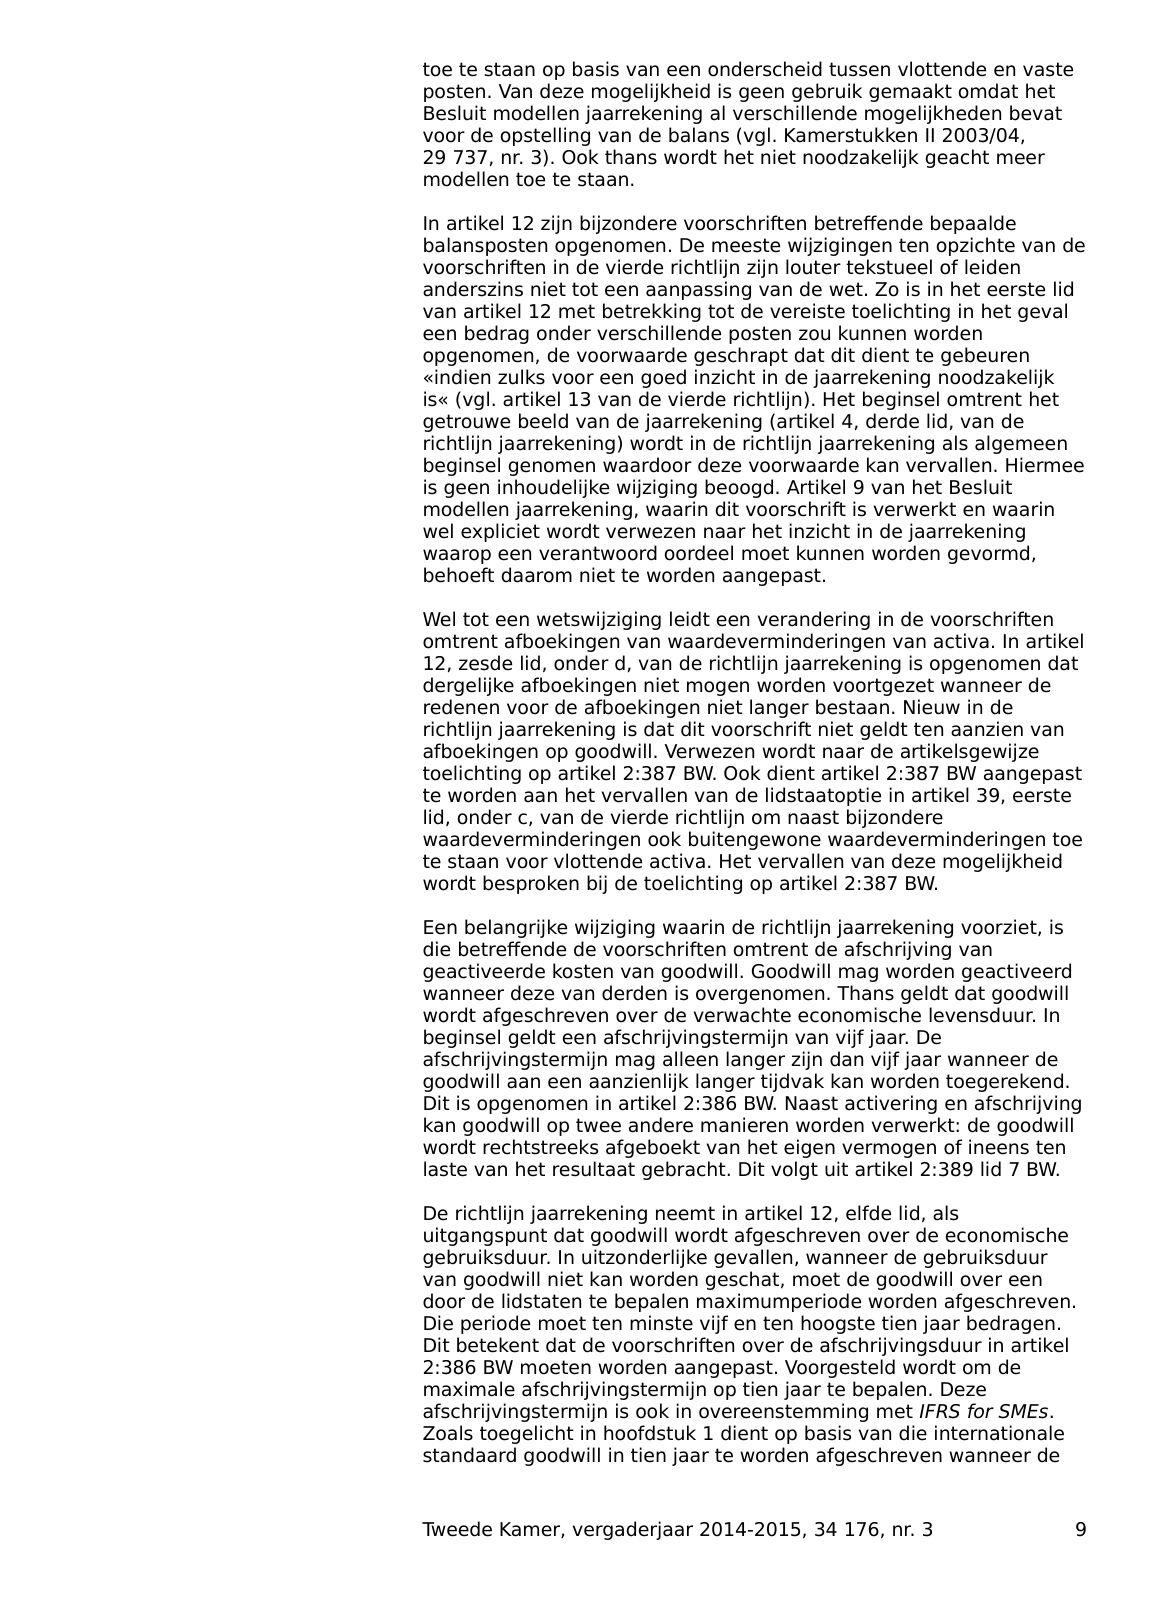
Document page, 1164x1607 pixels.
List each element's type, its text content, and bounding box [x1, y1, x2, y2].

text toe te staan op basis van een onderscheid tussen vlottende en vaste posten. Van deze mogelijkheid is geen gebruik gemaakt omdat het Besluit modellen jaarrekening al verschillende mogelijkheden bevat voor de opstelling van de balans (vgl. Kamerstukken II 2003/04, 29 737, nr. 3). Ook thans wordt het niet noodzakelijk geacht meer modellen toe te staan. [422, 59, 1087, 191]
text Wel tot een wetswijziging leidt een verandering in de voorschriften omtrent afboekingen van waardeverminderingen van activa. In artikel 12, zesde lid, onder d, van de richtlijn jaarrekening is opgenomen dat dergelijke afboekingen niet mogen worden voortgezet wanneer de redenen voor de afboekingen niet langer bestaan. Nieuw in de richtlijn jaarrekening is dat dit voorschrift niet geldt ten aanzien van afboekingen op goodwill. Verwezen wordt naar de artikelsgewijze toelichting op artikel 2:387 BW. Ook dient artikel 2:387 BW aangepast te worden aan het vervallen van de lidstaatoptie in artikel 39, eerste lid, onder c, van de vierde richtlijn om naast bijzondere waardeverminderingen ook buitengewone waardeverminderingen toe te staan voor vlottende activa. Het vervallen van deze mogelijkheid wordt besproken bij de toelichting op artikel 2:387 BW. [422, 609, 1087, 895]
text De richtlijn jaarrekening neemt in artikel 12, elfde lid, als uitgangspunt dat goodwill wordt afgeschreven over de economische gebruiksduur. In uitzonderlijke gevallen, wanneer de gebruiksduur van goodwill niet kan worden geschat, moet de goodwill over een door de lidstaten te bepalen maximumperiode worden afgeschreven. Die periode moet ten minste vijf en ten hoogste tien jaar bedragen. Dit betekent dat de voorschriften over de afschrijvingsduur in artikel 2:386 BW moeten worden aangepast. Voorgesteld wordt om de maximale afschrijvingstermijn op tien jaar te bepalen. Deze afschrijvingstermijn is ook in overeenstemming met IFRS for SMEs. Zoals toegelicht in hoofdstuk 1 dient op basis van die internationale standaard goodwill in tien jaar te worden afgeschreven wanneer de [422, 1203, 1087, 1467]
text Een belangrijke wijziging waarin de richtlijn jaarrekening voorziet, is die betreffende de voorschriften omtrent de afschrijving van geactiveerde kosten van goodwill. Goodwill mag worden geactiveerd wanneer deze van derden is overgenomen. Thans geldt dat goodwill wordt afgeschreven over de verwachte economische levensduur. In beginsel geldt een afschrijvingstermijn van vijf jaar. De afschrijvingstermijn mag alleen langer zijn dan vijf jaar wanneer de goodwill aan een aanzienlijk langer tijdvak kan worden toegerekend. Dit is opgenomen in artikel 2:386 BW. Naast activering en afschrijving kan goodwill op twee andere manieren worden verwerkt: de goodwill wordt rechtstreeks afgeboekt van het eigen vermogen of ineens ten laste van het resultaat gebracht. Dit volgt uit artikel 2:389 lid 7 BW. [422, 917, 1087, 1181]
text In artikel 12 zijn bijzondere voorschriften betreffende bepaalde balansposten opgenomen. De meeste wijzigingen ten opzichte van de voorschriften in de vierde richtlijn zijn louter tekstueel of leiden anderszins niet tot een aanpassing van de wet. Zo is in het eerste lid van artikel 12 met betrekking tot de vereiste toelichting in het geval een bedrag onder verschillende posten zou kunnen worden opgenomen, de voorwaarde geschrapt dat dit dient te gebeuren «indien zulks voor een goed inzicht in de jaarrekening noodzakelijk is« (vgl. artikel 13 van de vierde richtlijn). Het beginsel omtrent het getrouwe beeld van de jaarrekening (artikel 4, derde lid, van de richtlijn jaarrekening) wordt in de richtlijn jaarrekening als algemeen beginsel genomen waardoor deze voorwaarde kan vervallen. Hiermee is geen inhoudelijke wijziging beoogd. Artikel 9 van het Besluit modellen jaarrekening, waarin dit voorschrift is verwerkt en waarin wel expliciet wordt verwezen naar het inzicht in de jaarrekening waarop een verantwoord oordeel moet kunnen worden gevormd, behoeft daarom niet te worden aangepast. [422, 213, 1087, 587]
